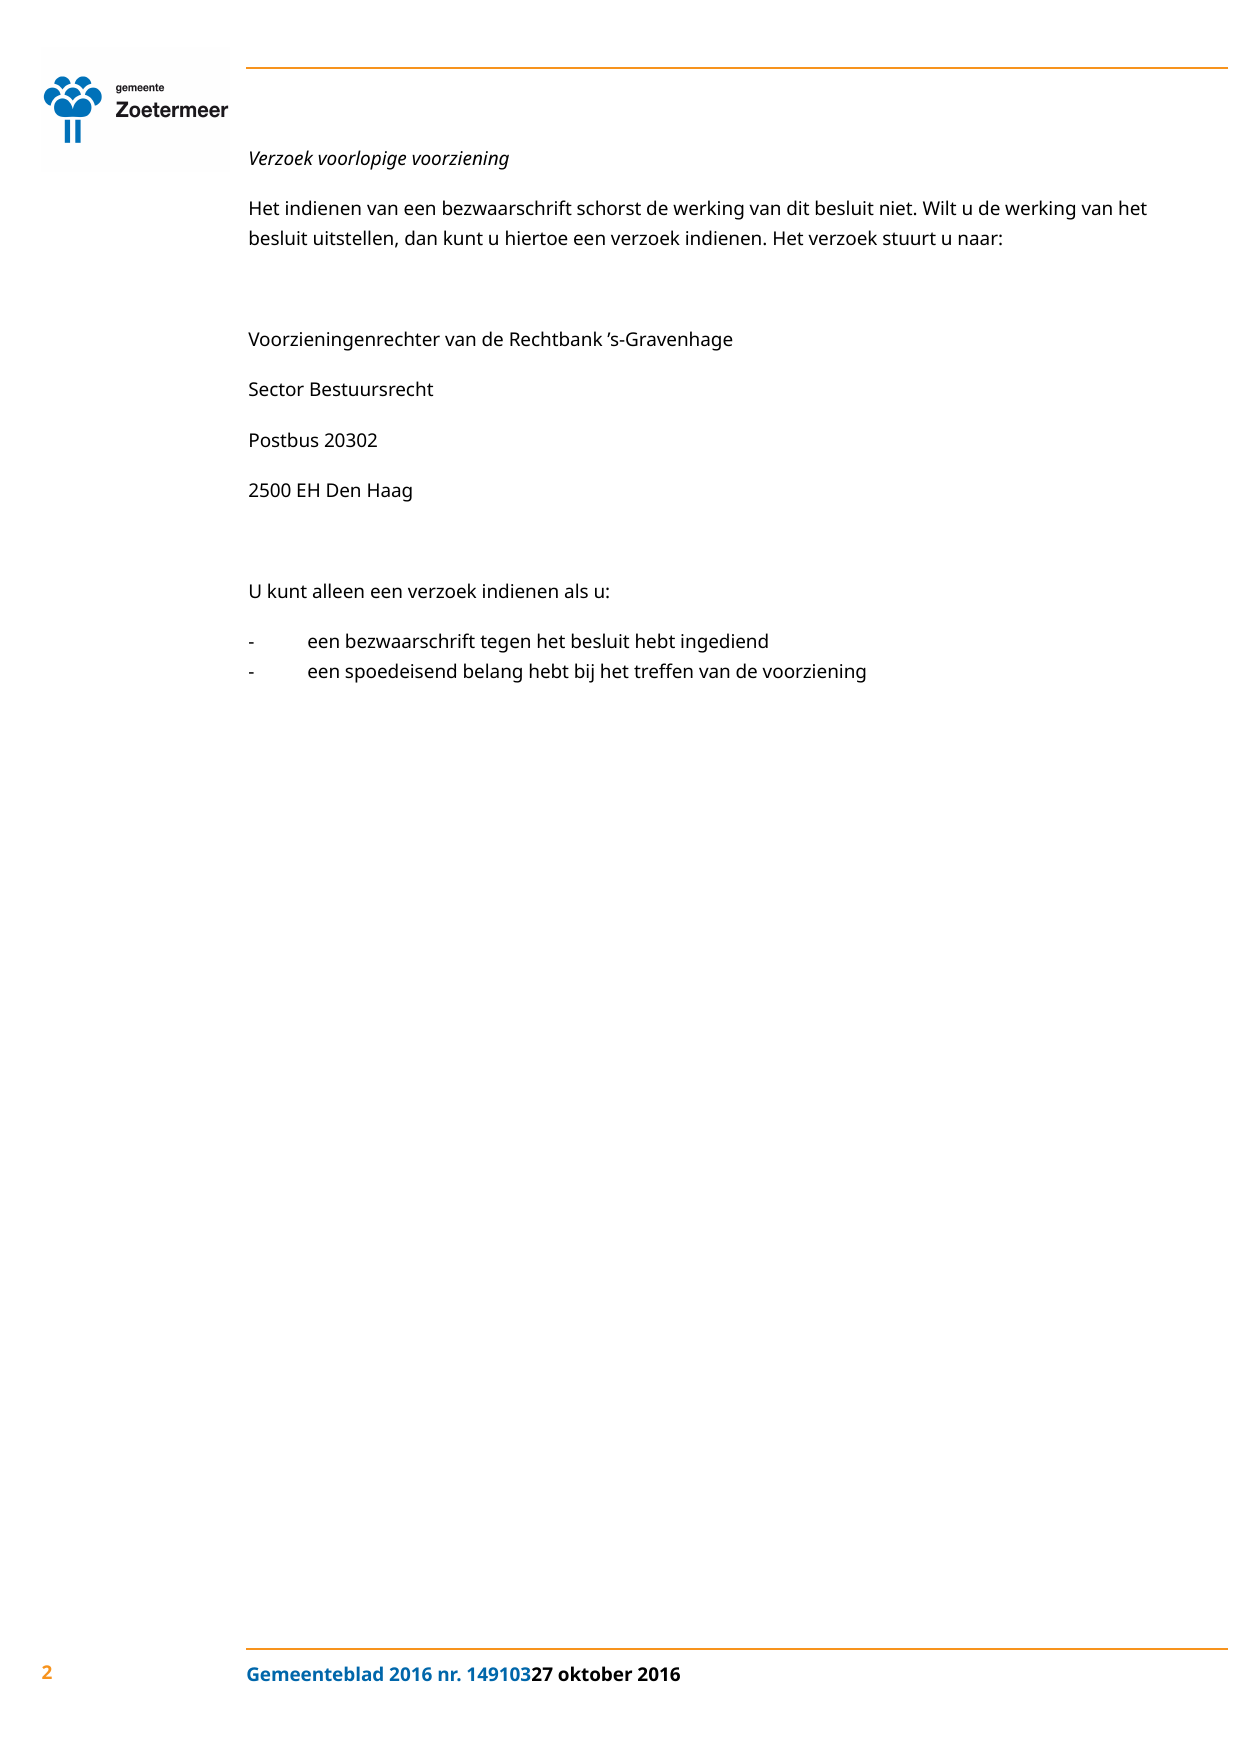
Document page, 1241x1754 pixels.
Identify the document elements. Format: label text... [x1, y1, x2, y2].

text Verzoek voorlopige voorziening [248, 145, 1152, 171]
text Het indienen van een bezwaarschrift schorst de werking van dit besluit niet. Wilt u de werking van het besluit uitstellen, dan kunt u hiertoe een verzoek indienen. Het verzoek stuurt u naar: [248, 196, 1152, 251]
picture [41, 47, 231, 172]
text Voorzieningenrechter van de Rechtbank ’s-Gravenhage [248, 326, 1152, 352]
text Postbus 20302 [248, 427, 1152, 453]
text U kunt alleen een verzoek indienen als u: [248, 578, 1152, 604]
text 2500 EH Den Haag [248, 477, 1152, 503]
text Sector Bestuursrecht [248, 376, 1152, 402]
list een bezwaarschrift tegen het besluit hebt ingediend [248, 628, 1152, 654]
list een spoedeisend belang hebt bij het treffen van de voorziening [248, 658, 1152, 684]
